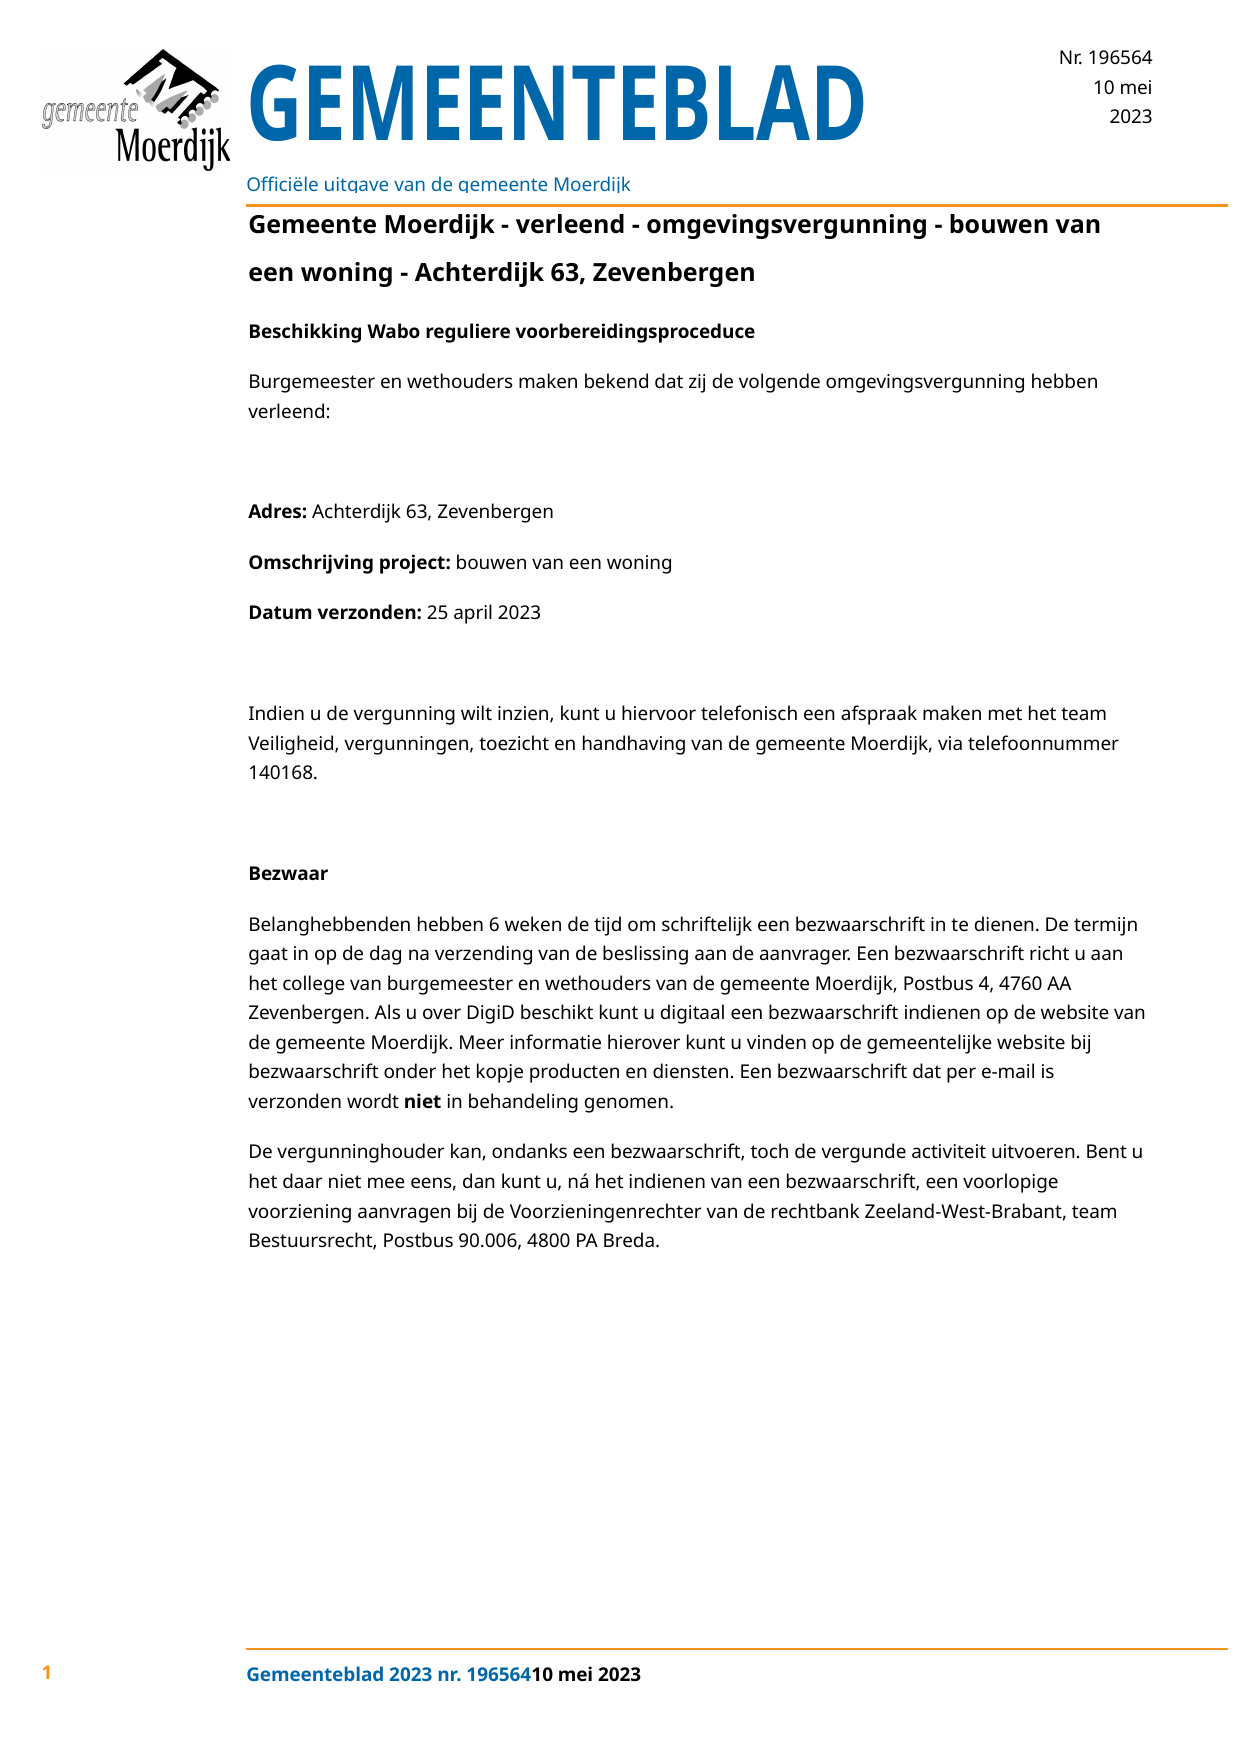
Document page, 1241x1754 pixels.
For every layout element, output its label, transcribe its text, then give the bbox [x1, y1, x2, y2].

text Omschrijving project: bouwen van een woning [248, 549, 1152, 575]
text Beschikking Wabo reguliere voorbereidingsproceduce [248, 318, 1152, 344]
text Burgemeester en wethouders maken bekend dat zij de volgende omgevingsvergunning hebben verleend: [248, 368, 1152, 424]
text De vergunninghouder kan, ondanks een bezwaarschrift, toch de vergunde activiteit uitvoeren. Bent u het daar niet mee eens, dan kunt u, ná het indienen van een bezwaarschrift, een voorlopige voorziening aanvragen bij de Voorzieningenrechter van de rechtbank Zeeland-West-Brabant, team Bestuursrecht, Postbus 90.006, 4800 PA Breda. [248, 1139, 1152, 1253]
text Belanghebbenden hebben 6 weken de tijd om schriftelijk een bezwaarschrift in te dienen. De termijn gaat in op de dag na verzending van de beslissing aan de aanvrager. Een bezwaarschrift richt u aan het college van burgemeester en wethouders van de gemeente Moerdijk, Postbus 4, 4760 AA Zevenbergen. Als u over DigiD beschikt kunt u digitaal een bezwaarschrift indienen op de website van de gemeente Moerdijk. Meer informatie hierover kunt u vinden op de gemeentelijke website bij bezwaarschrift onder het kopje producten en diensten. Een bezwaarschrift dat per e-mail is verzonden wordt niet in behandeling genomen. [248, 911, 1152, 1114]
text Indien u de vergunning wilt inzien, kunt u hiervoor telefonisch een afspraak maken met het team Veiligheid, vergunningen, toezicht en handhaving van de gemeente Moerdijk, via telefoonnummer 140168. [248, 700, 1152, 785]
text Adres: Achterdijk 63, Zevenbergen [248, 499, 1152, 524]
text Datum verzonden: 25 april 2023 [248, 599, 1152, 625]
text Bezwaar [248, 860, 1152, 886]
picture [41, 47, 231, 172]
text Gemeente Moerdijk - verleend - omgevingsvergunning - bouwen van een woning - Achterdijk 63, Zevenbergen [248, 207, 1152, 288]
